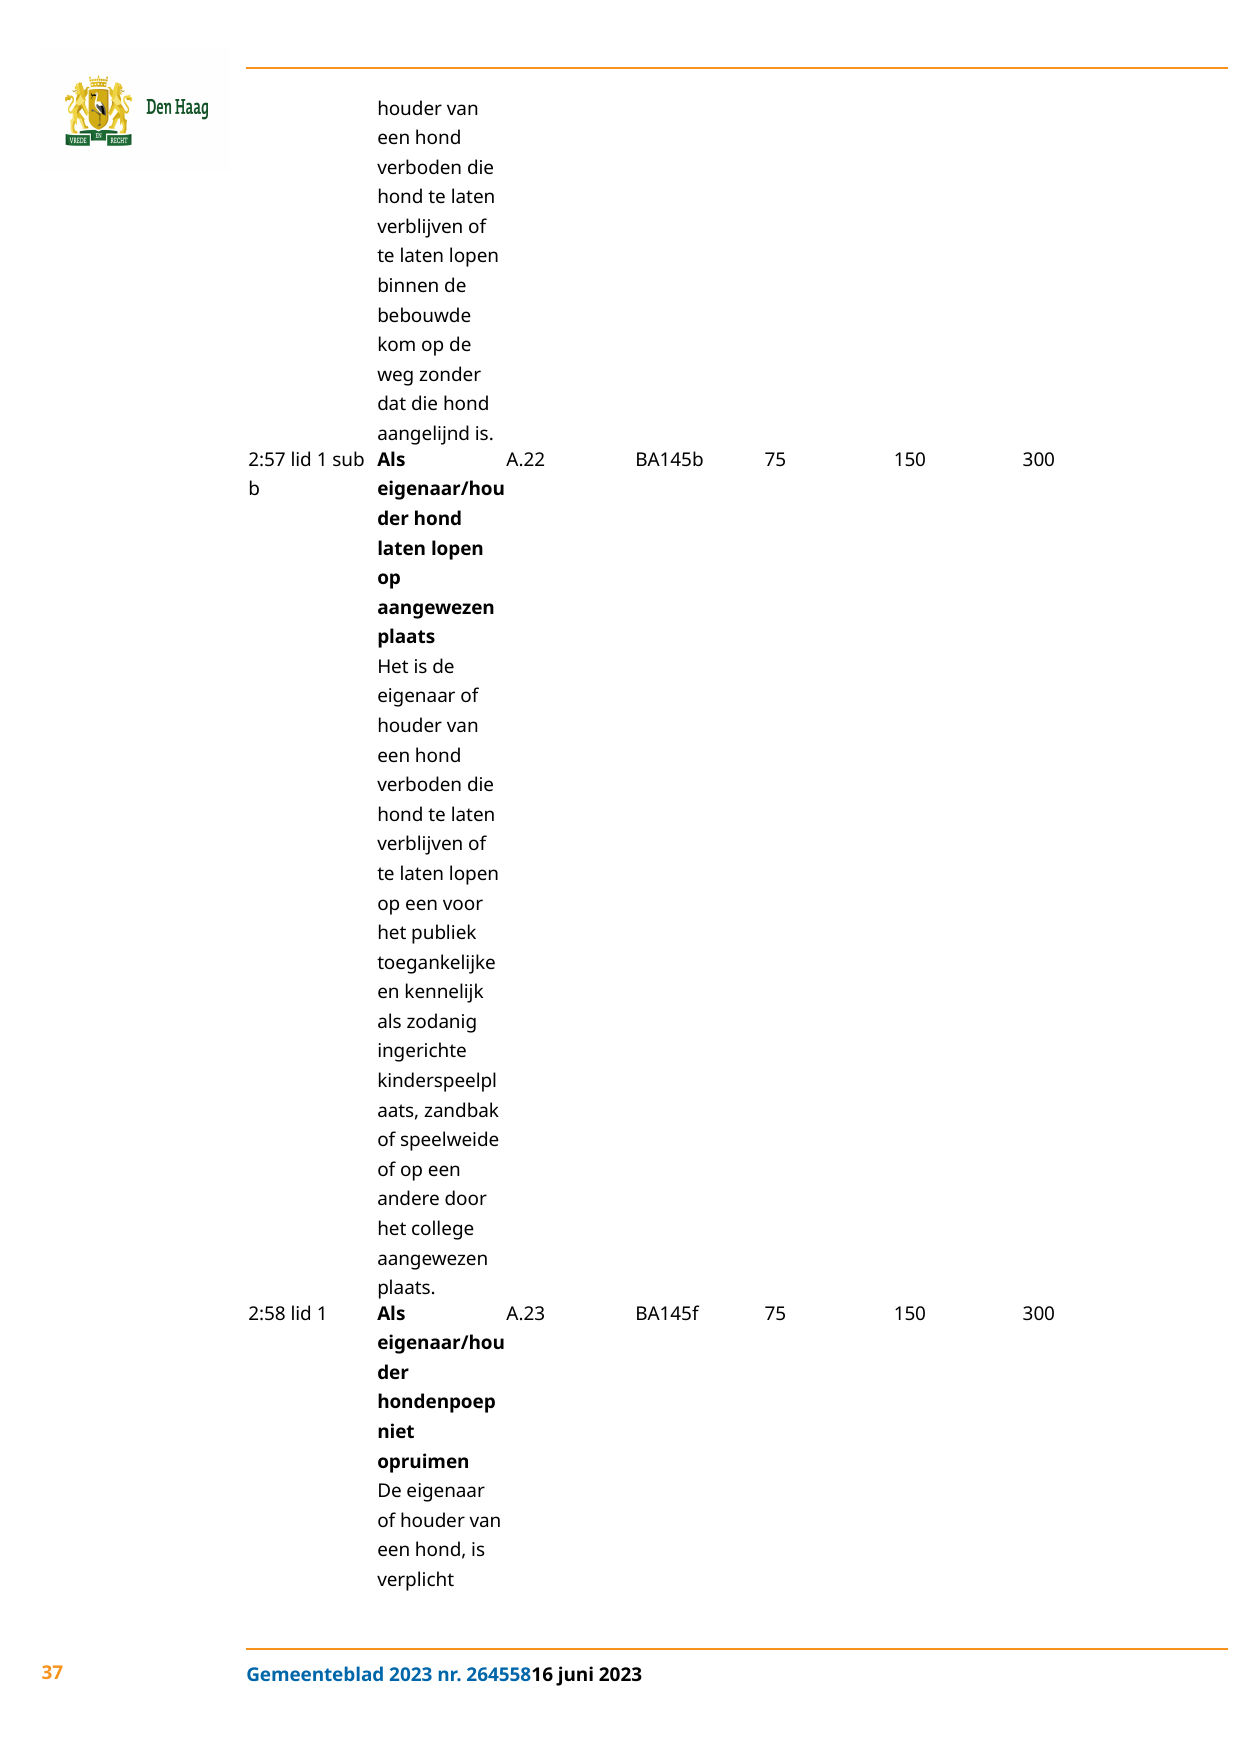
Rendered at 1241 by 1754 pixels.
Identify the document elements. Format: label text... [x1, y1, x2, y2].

table_cell 150 [894, 446, 1022, 1300]
table_cell 300 [1023, 1300, 1152, 1592]
table_cell [248, 95, 377, 446]
table_cell houder van een hond verboden die hond te laten verblijven of te laten lopen binnen de bebouwde kom op de weg zonder dat die hond aangelijnd is. [377, 95, 506, 446]
picture [41, 47, 231, 172]
table_cell 150 [894, 1300, 1022, 1592]
table_cell 300 [1023, 446, 1152, 1300]
table_cell [894, 95, 1022, 446]
table_cell [506, 95, 635, 446]
table_cell Als eigenaar/houder hond laten lopen op aangewezen plaats Het is de eigenaar of houder van een hond verboden die hond te laten verblijven of te laten lopen op een voor het publiek toegankelijke en kennelijk als zodanig ingerichte kinderspeelplaats, zandbak of speelweide of op een andere door het college aangewezen plaats. [377, 446, 506, 1300]
table_cell A.23 [506, 1300, 635, 1592]
table_cell [764, 95, 893, 446]
table_cell 2:57 lid 1 sub b [248, 446, 377, 1300]
table_cell Als eigenaar/houder hondenpoep niet opruimen De eigenaar of houder van een hond, is verplicht [377, 1300, 506, 1592]
table_cell 75 [764, 1300, 893, 1592]
table_cell A.22 [506, 446, 635, 1300]
table_cell 2:58 lid 1 [248, 1300, 377, 1592]
table_cell [635, 95, 764, 446]
table_cell 75 [764, 446, 893, 1300]
table_cell [1023, 95, 1152, 446]
table_cell BA145f [635, 1300, 764, 1592]
table_cell BA145b [635, 446, 764, 1300]
